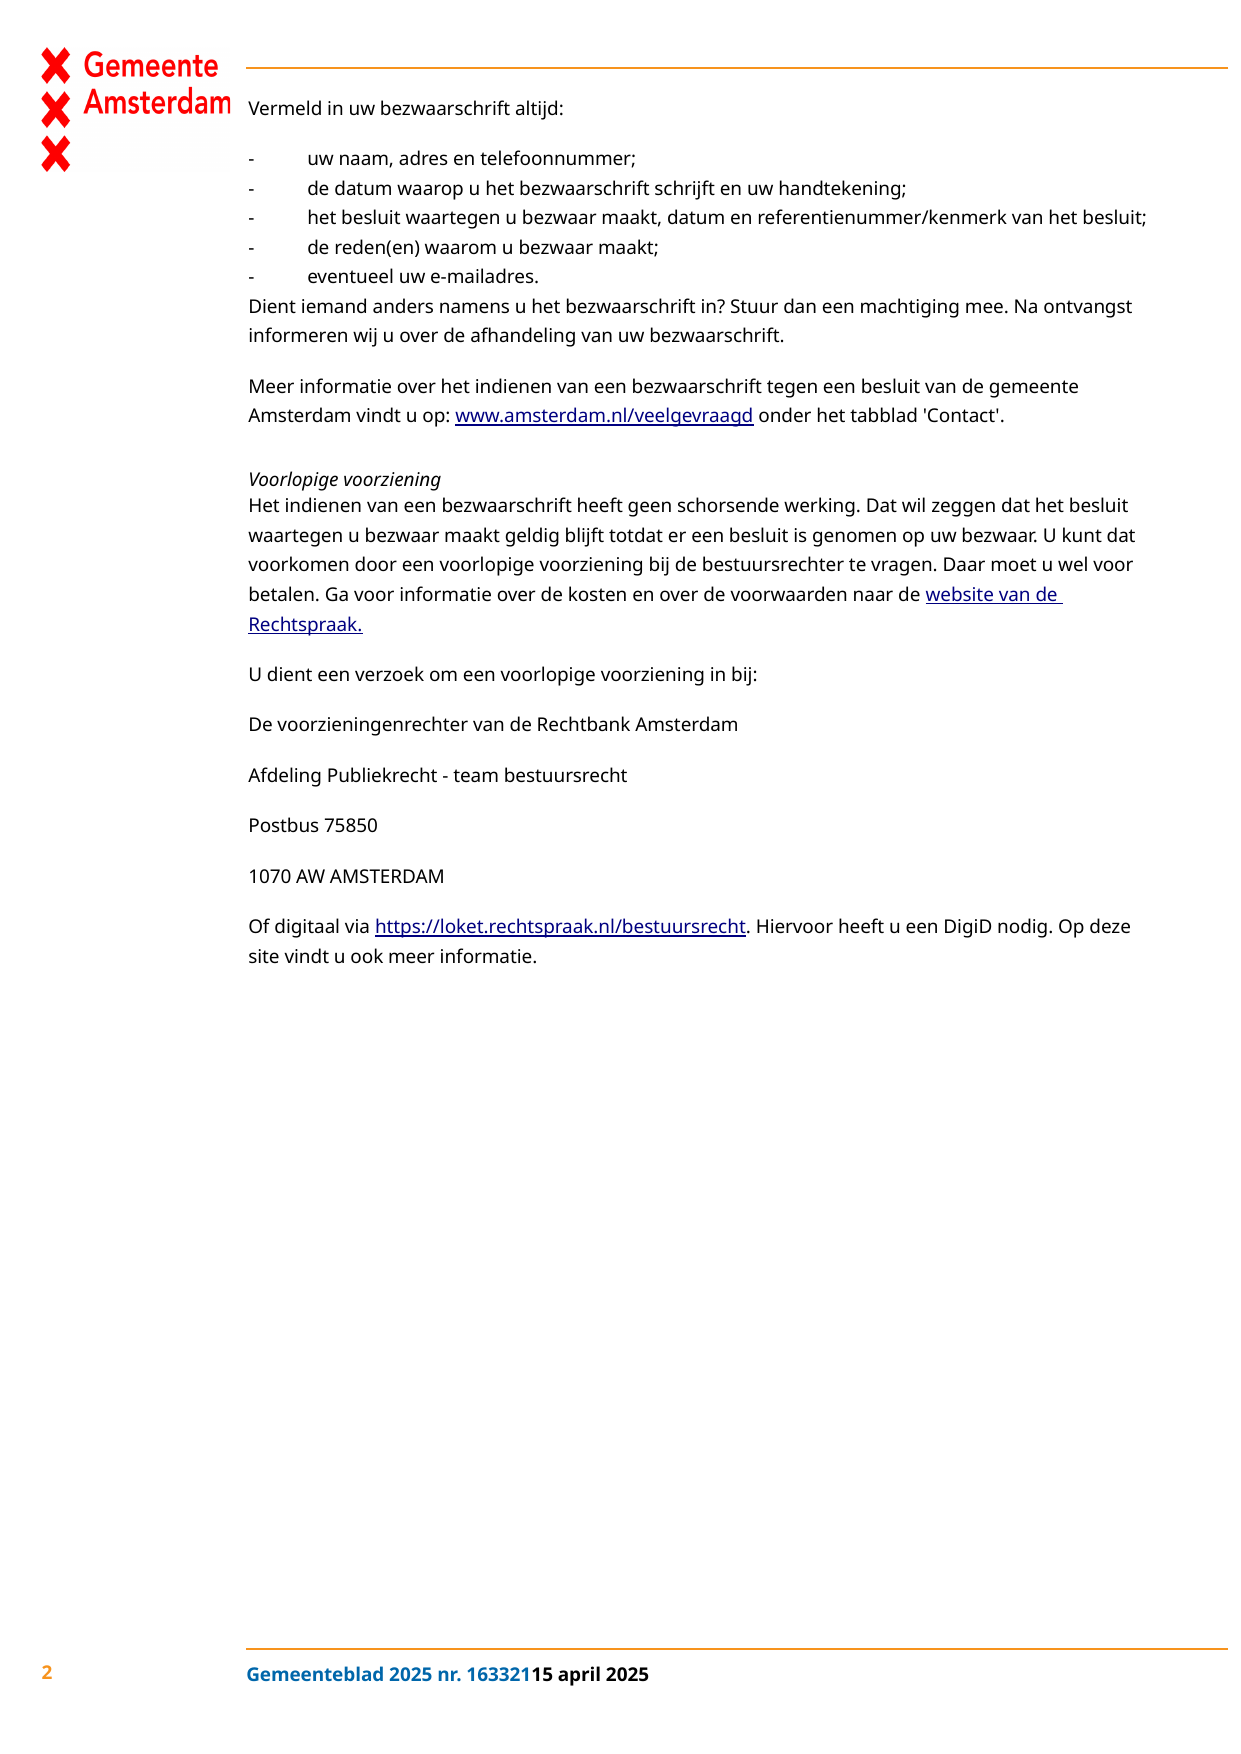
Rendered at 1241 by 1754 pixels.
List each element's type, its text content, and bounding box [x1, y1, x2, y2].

text De voorzieningenrechter van de Rechtbank Amsterdam [248, 712, 1152, 737]
text Voorlopige voorziening [248, 467, 1152, 492]
text Het indienen van een bezwaarschrift heeft geen schorsende werking. Dat wil zeggen dat het besluit waartegen u bezwaar maakt geldig blijft totdat er een besluit is genomen op uw bezwaar. U kunt dat voorkomen door een voorlopige voorziening bij de bestuursrechter te vragen. Daar moet u wel voor betalen. Ga voor informatie over de kosten en over de voorwaarden naar de website van de Rechtspraak. [248, 492, 1152, 636]
list uw naam, adres en telefoonnummer; [248, 145, 1152, 171]
text Meer informatie over het indienen van een bezwaarschrift tegen een besluit van de gemeente Amsterdam vindt u op: www.amsterdam.nl/veelgevraagd onder het tabblad 'Contact'. [248, 373, 1152, 428]
text 1070 AW AMSTERDAM [248, 863, 1152, 888]
text Vermeld in uw bezwaarschrift altijd: [248, 95, 1152, 121]
list het besluit waartegen u bezwaar maakt, datum en referentienummer/kenmerk van het besluit; [248, 204, 1152, 230]
text Dient iemand anders namens u het bezwaarschrift in? Stuur dan een machtiging mee. Na ontvangst informeren wij u over de afhandeling van uw bezwaarschrift. [248, 293, 1152, 348]
text Of digitaal via https://loket.rechtspraak.nl/bestuursrecht. Hiervoor heeft u een DigiD nodig. Op deze site vindt u ook meer informatie. [248, 913, 1152, 968]
list eventueel uw e-mailadres. [248, 263, 1152, 289]
picture [41, 47, 231, 172]
list de datum waarop u het bezwaarschrift schrijft en uw handtekening; [248, 175, 1152, 201]
list de reden(en) waarom u bezwaar maakt; [248, 234, 1152, 260]
text Postbus 75850 [248, 812, 1152, 838]
text U dient een verzoek om een voorlopige voorziening in bij: [248, 661, 1152, 687]
text Afdeling Publiekrecht - team bestuursrecht [248, 762, 1152, 788]
